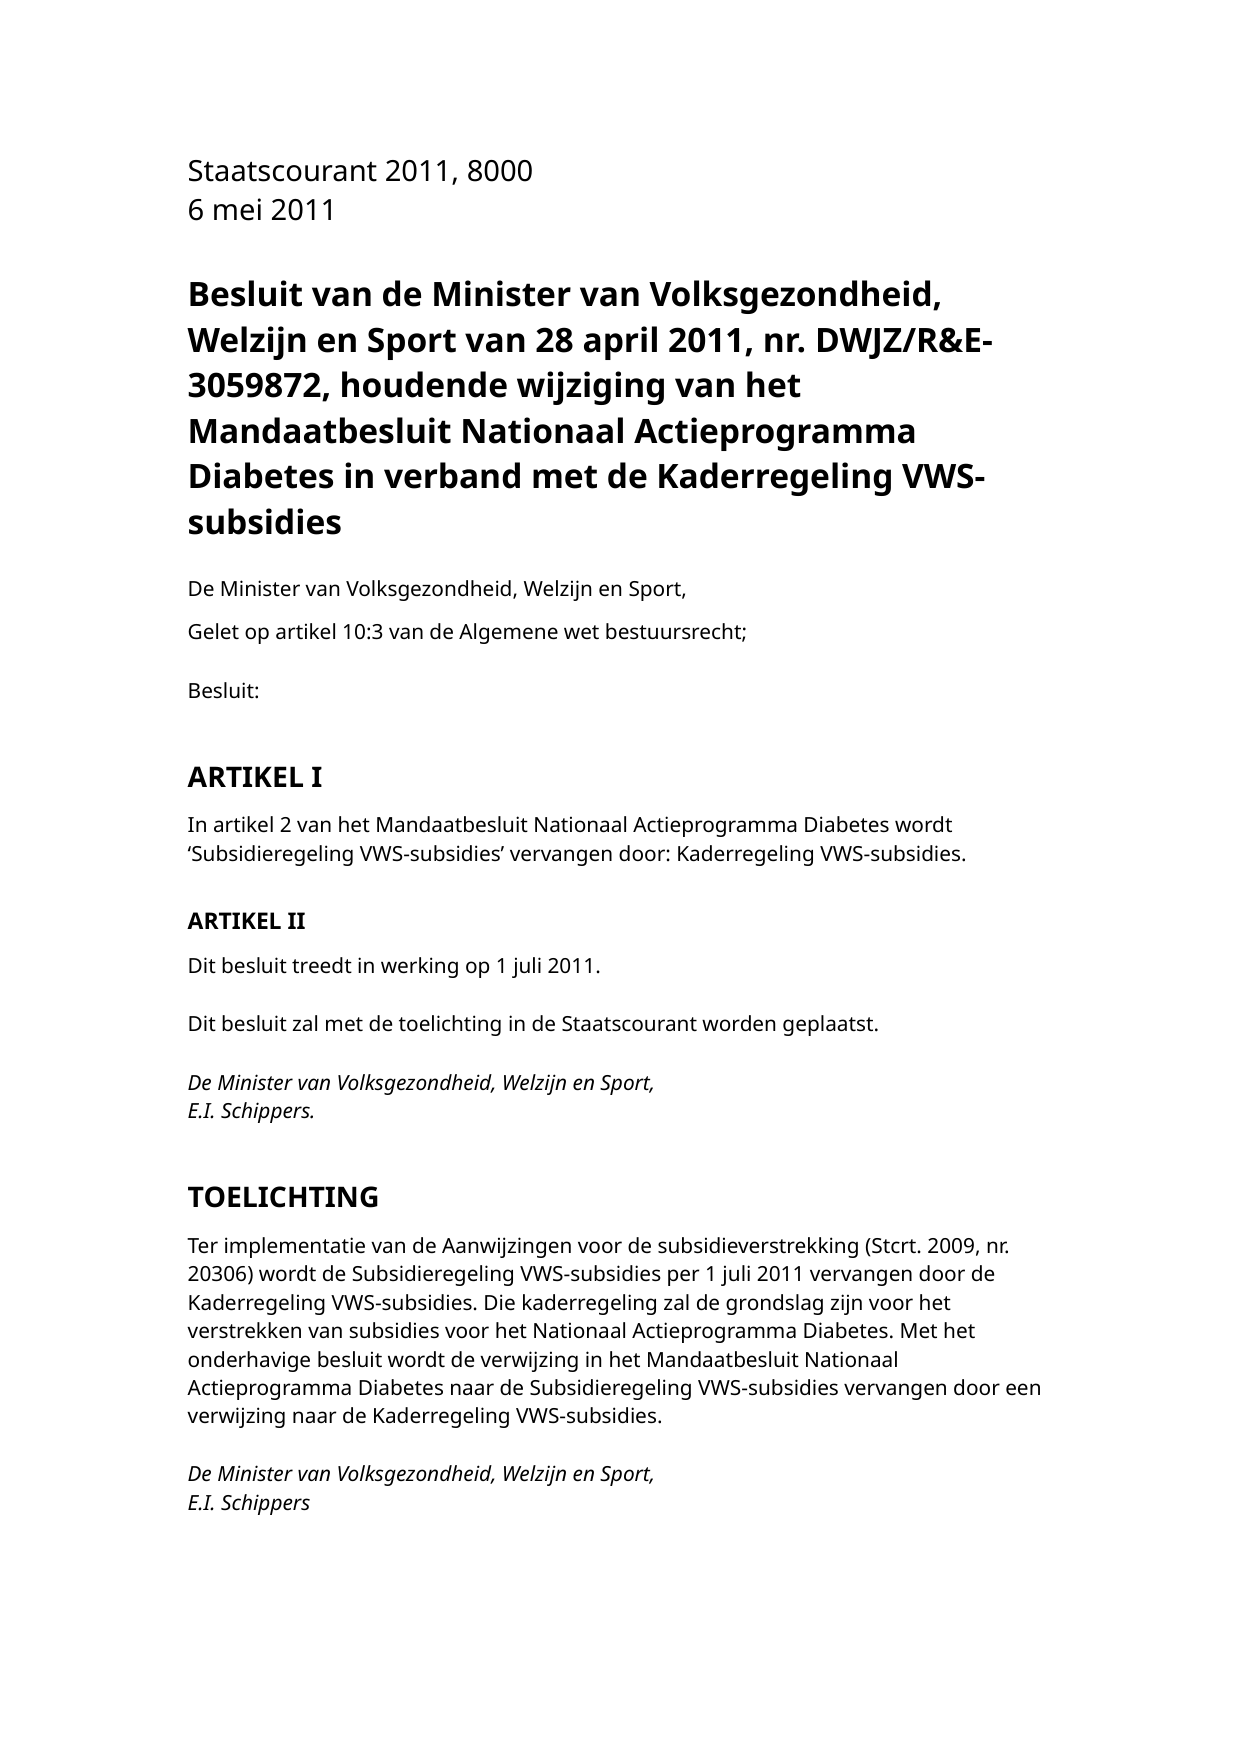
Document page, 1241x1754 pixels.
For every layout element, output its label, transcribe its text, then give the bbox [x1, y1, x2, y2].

text E.I. Schippers. [187, 1096, 1053, 1125]
subtitle Besluit van de Minister van Volksgezondheid, Welzijn en Sport van 28 april 2011, nr. DWJZ/R&E-3059872, houdende wijziging van het Mandaatbesluit Nationaal Actieprogramma Diabetes in verband met de Kaderregeling VWS-subsidies [187, 271, 1053, 544]
text De Minister van Volksgezondheid, Welzijn en Sport, [187, 1459, 1053, 1488]
text Besluit: [187, 676, 1053, 704]
text E.I. Schippers [187, 1488, 1053, 1516]
subtitle TOELICHTING [187, 1177, 1053, 1216]
text De Minister van Volksgezondheid, Welzijn en Sport, [187, 1068, 1053, 1096]
subtitle ARTIKEL II [187, 905, 1053, 936]
text Gelet op artikel 10:3 van de Algemene wet bestuursrecht; [187, 617, 1053, 646]
text Dit besluit treedt in werking op 1 juli 2011. [187, 951, 1053, 979]
text In artikel 2 van het Mandaatbesluit Nationaal Actieprogramma Diabetes wordt ‘Subsidieregeling VWS-subsidies’ vervangen door: Kaderregeling VWS-subsidies. [187, 810, 1053, 867]
subtitle ARTIKEL I [187, 757, 1053, 795]
text Staatscourant 2011, 8000 [187, 150, 1053, 190]
text 6 mei 2011 [187, 190, 1053, 229]
text De Minister van Volksgezondheid, Welzijn en Sport, [187, 574, 1053, 602]
text Ter implementatie van de Aanwijzingen voor de subsidieverstrekking (Stcrt. 2009, nr. 20306) wordt de Subsidieregeling VWS-subsidies per 1 juli 2011 vervangen door de Kaderregeling VWS-subsidies. Die kaderregeling zal de grondslag zijn voor het verstrekken van subsidies voor het Nationaal Actieprogramma Diabetes. Met het onderhavige besluit wordt de verwijzing in het Mandaatbesluit Nationaal Actieprogramma Diabetes naar de Subsidieregeling VWS-subsidies vervangen door een verwijzing naar de Kaderregeling VWS-subsidies. [187, 1231, 1053, 1430]
text Dit besluit zal met de toelichting in de Staatscourant worden geplaatst. [187, 1009, 1053, 1038]
